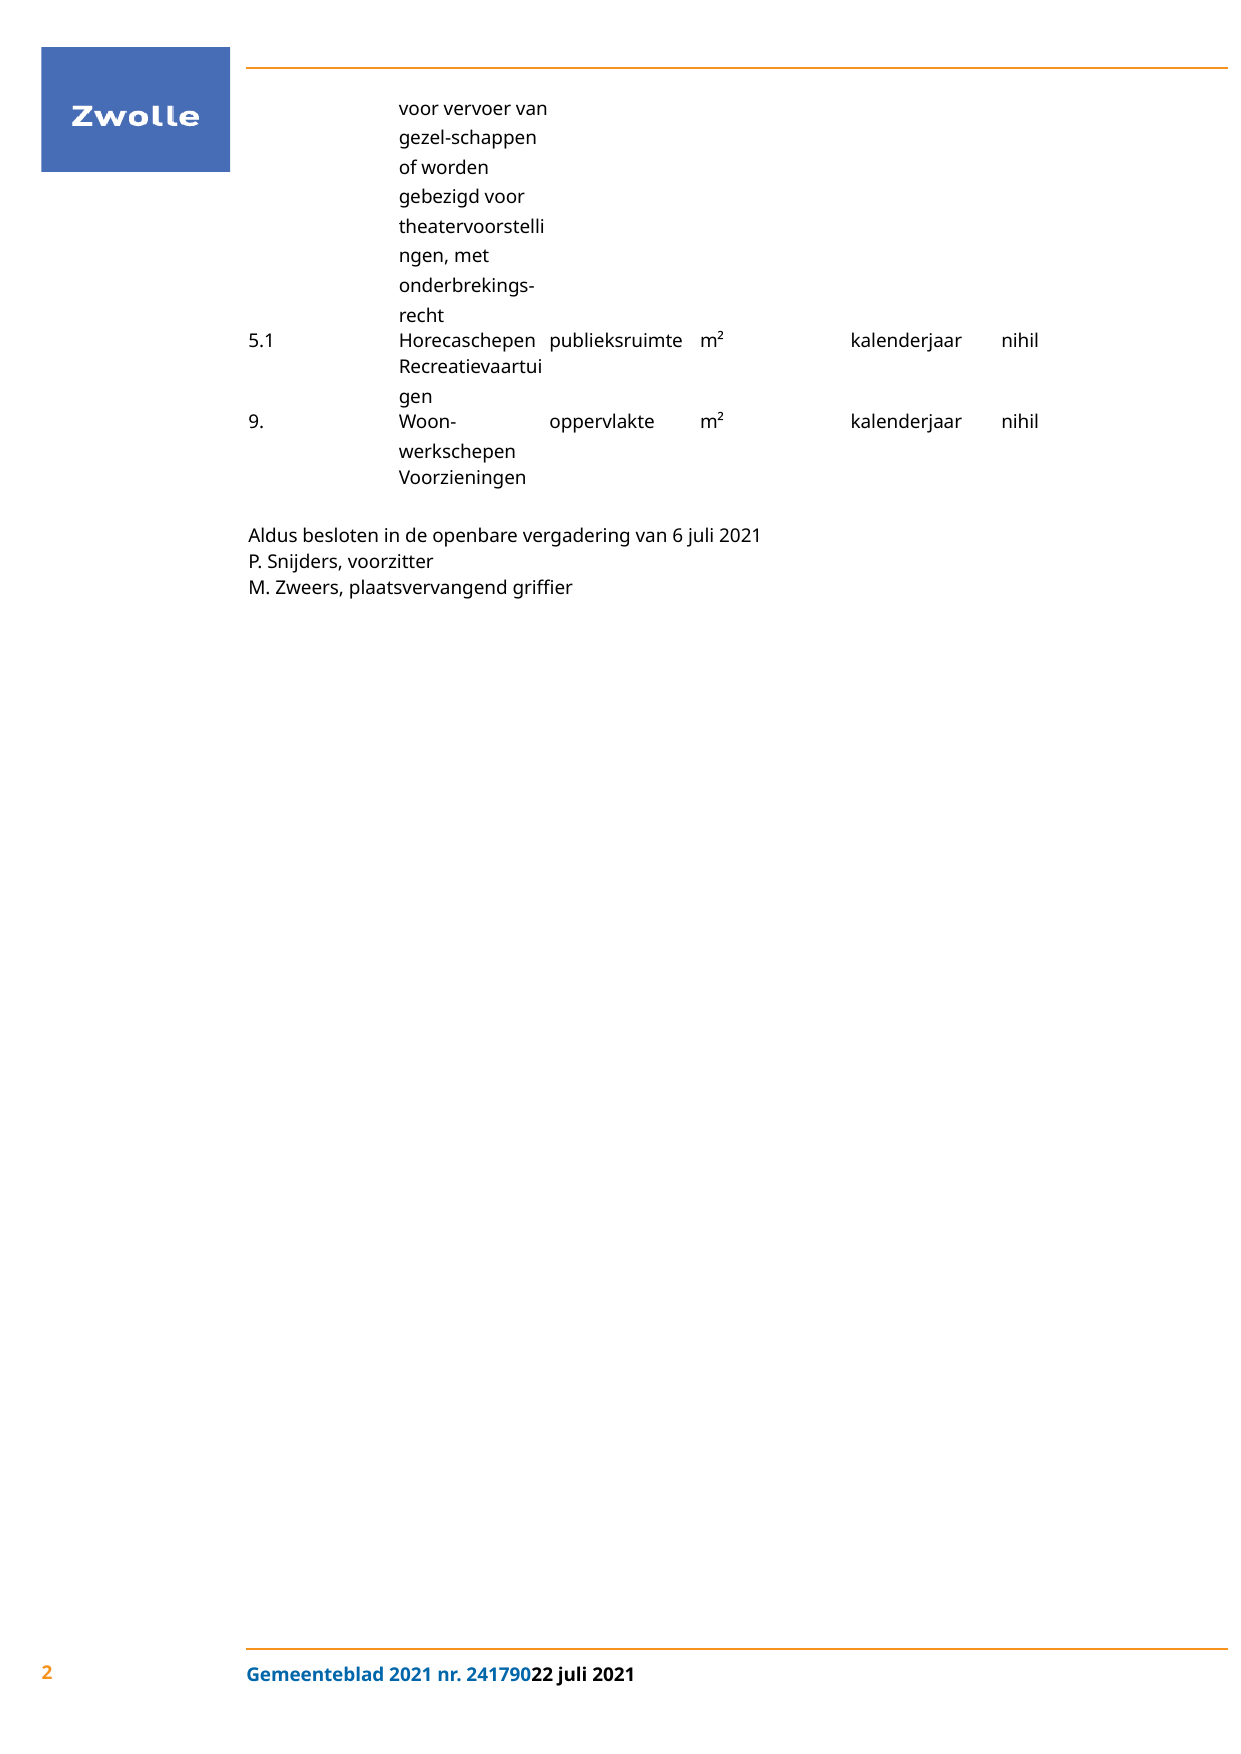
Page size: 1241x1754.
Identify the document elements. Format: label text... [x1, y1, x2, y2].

table_cell nihil [1001, 328, 1152, 353]
table_cell [248, 464, 398, 490]
table_cell [549, 353, 700, 409]
table_cell m² [700, 328, 850, 353]
table_cell Woon-werkschepen [399, 409, 549, 464]
table_cell [850, 353, 1001, 409]
table_cell [700, 95, 850, 328]
table_cell [700, 464, 850, 490]
table_cell [549, 95, 700, 328]
text P. Snijders, voorzitter [248, 548, 1152, 574]
table_cell 9. [248, 409, 398, 464]
table_cell [1001, 353, 1152, 409]
table_cell kalenderjaar [850, 328, 1001, 353]
table_cell 5.1 [248, 328, 398, 353]
table_cell Voorzieningen [399, 464, 549, 490]
picture [41, 47, 231, 172]
table_cell Recreatievaartuigen [399, 353, 549, 409]
table_cell [1001, 464, 1152, 490]
table_cell kalenderjaar [850, 409, 1001, 464]
table_cell [248, 95, 398, 328]
table_cell voor vervoer van gezel-schappen of worden gebezigd voor theatervoorstellingen, met onderbrekings-recht [399, 95, 549, 328]
table_cell [549, 464, 700, 490]
table_cell [850, 95, 1001, 328]
table_cell [248, 353, 398, 409]
text Aldus besloten in de openbare vergadering van 6 juli 2021 [248, 522, 1152, 548]
table_cell [850, 464, 1001, 490]
table_cell Horecaschepen [399, 328, 549, 353]
text M. Zweers, plaatsvervangend griffier [248, 574, 1152, 600]
table_cell m² [700, 409, 850, 464]
table_cell nihil [1001, 409, 1152, 464]
table_cell oppervlakte [549, 409, 700, 464]
table_cell [700, 353, 850, 409]
table_cell [1001, 95, 1152, 328]
table_cell publieksruimte [549, 328, 700, 353]
